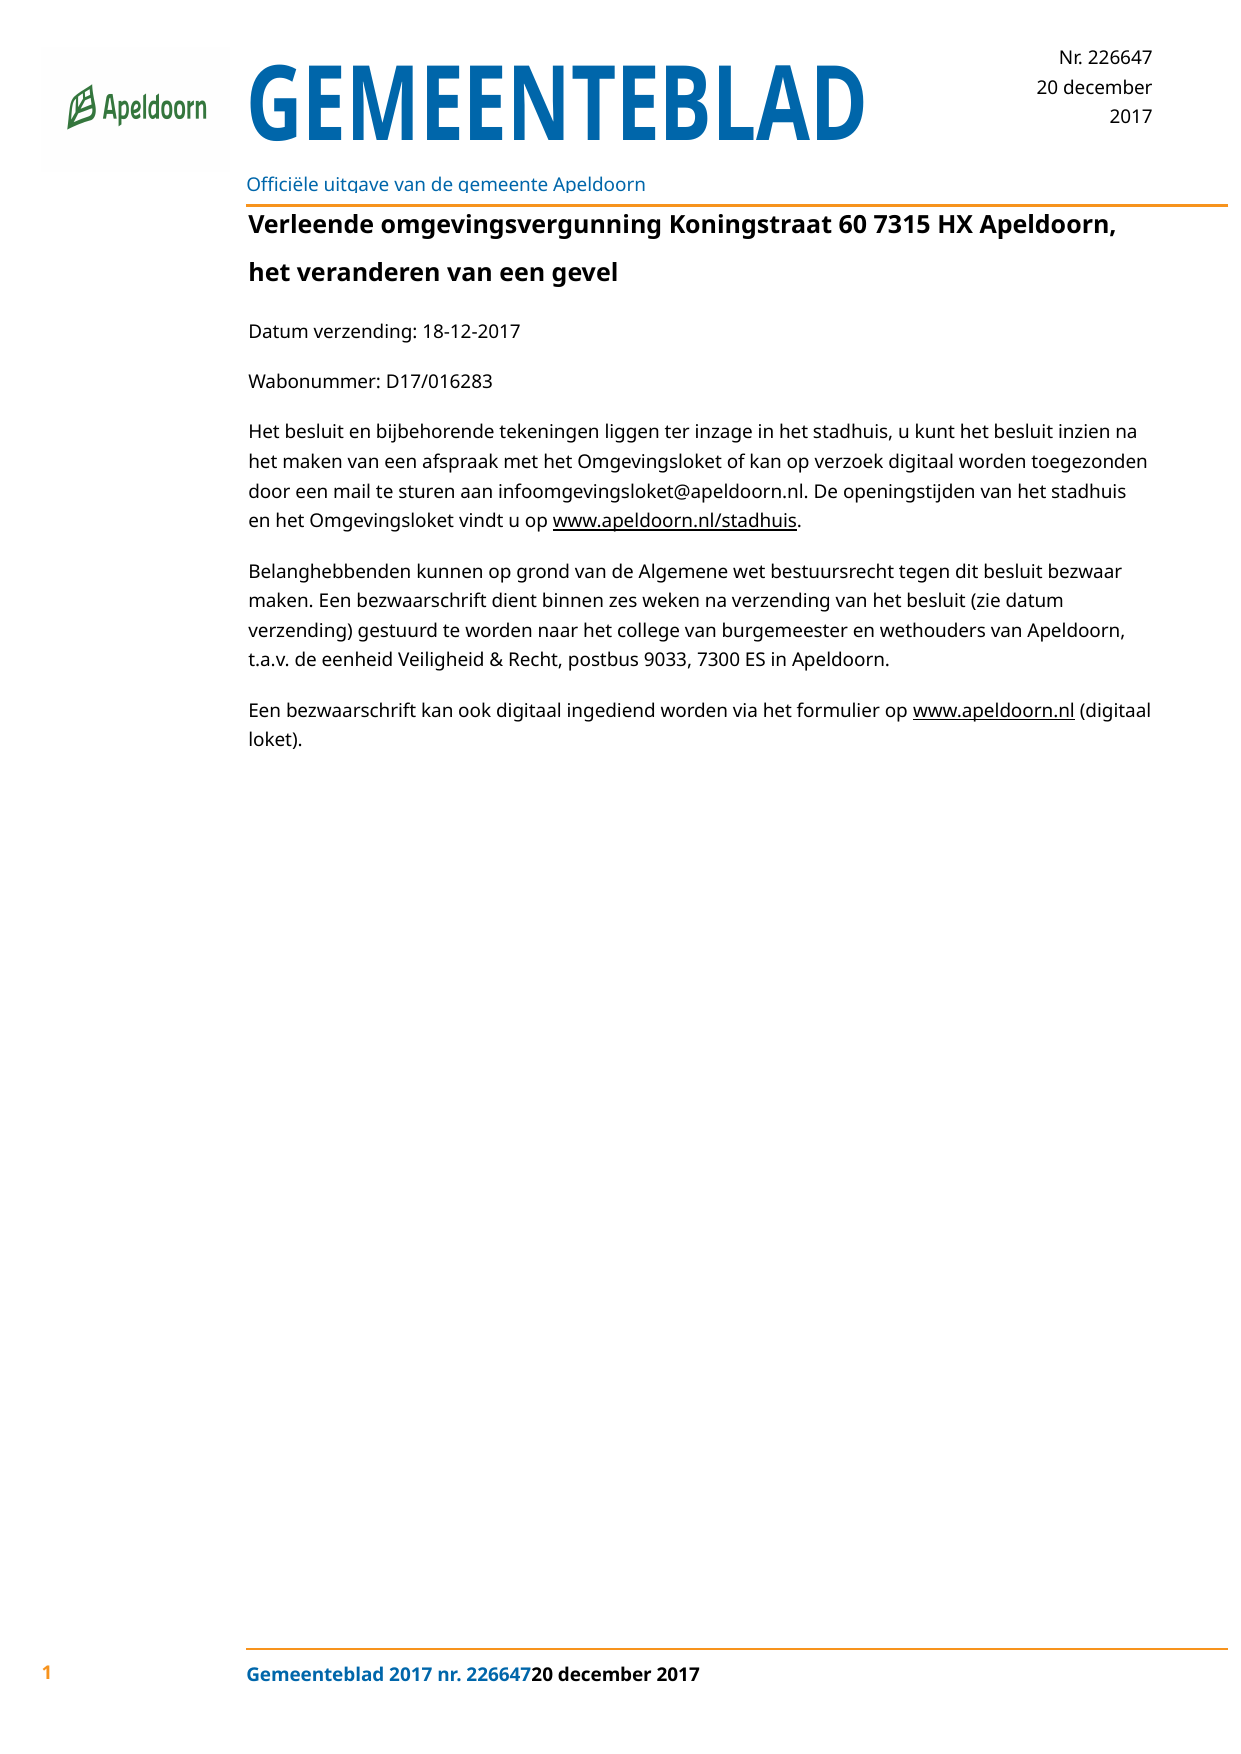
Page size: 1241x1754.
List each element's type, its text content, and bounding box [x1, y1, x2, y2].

text Verleende omgevingsvergunning Koningstraat 60 7315 HX Apeldoorn, het veranderen van een gevel [248, 207, 1152, 288]
text Belanghebbenden kunnen op grond van de Algemene wet bestuursrecht tegen dit besluit bezwaar maken. Een bezwaarschrift dient binnen zes weken na verzending van het besluit (zie datum verzending) gestuurd te worden naar het college van burgemeester en wethouders van Apeldoorn, t.a.v. de eenheid Veiligheid & Recht, postbus 9033, 7300 ES in Apeldoorn. [248, 558, 1152, 672]
text Een bezwaarschrift kan ook digitaal ingediend worden via het formulier op www.apeldoorn.nl (digitaal loket). [248, 697, 1152, 752]
text Datum verzending: 18-12-2017 [248, 318, 1152, 344]
text Het besluit en bijbehorende tekeningen liggen ter inzage in het stadhuis, u kunt het besluit inzien na het maken van een afspraak met het Omgevingsloket of kan op verzoek digitaal worden toegezonden door een mail te sturen aan infoomgevingsloket@apeldoorn.nl. De openingstijden van het stadhuis en het Omgevingsloket vindt u op www.apeldoorn.nl/stadhuis. [248, 419, 1152, 533]
picture [41, 47, 231, 172]
text Wabonummer: D17/016283 [248, 368, 1152, 394]
